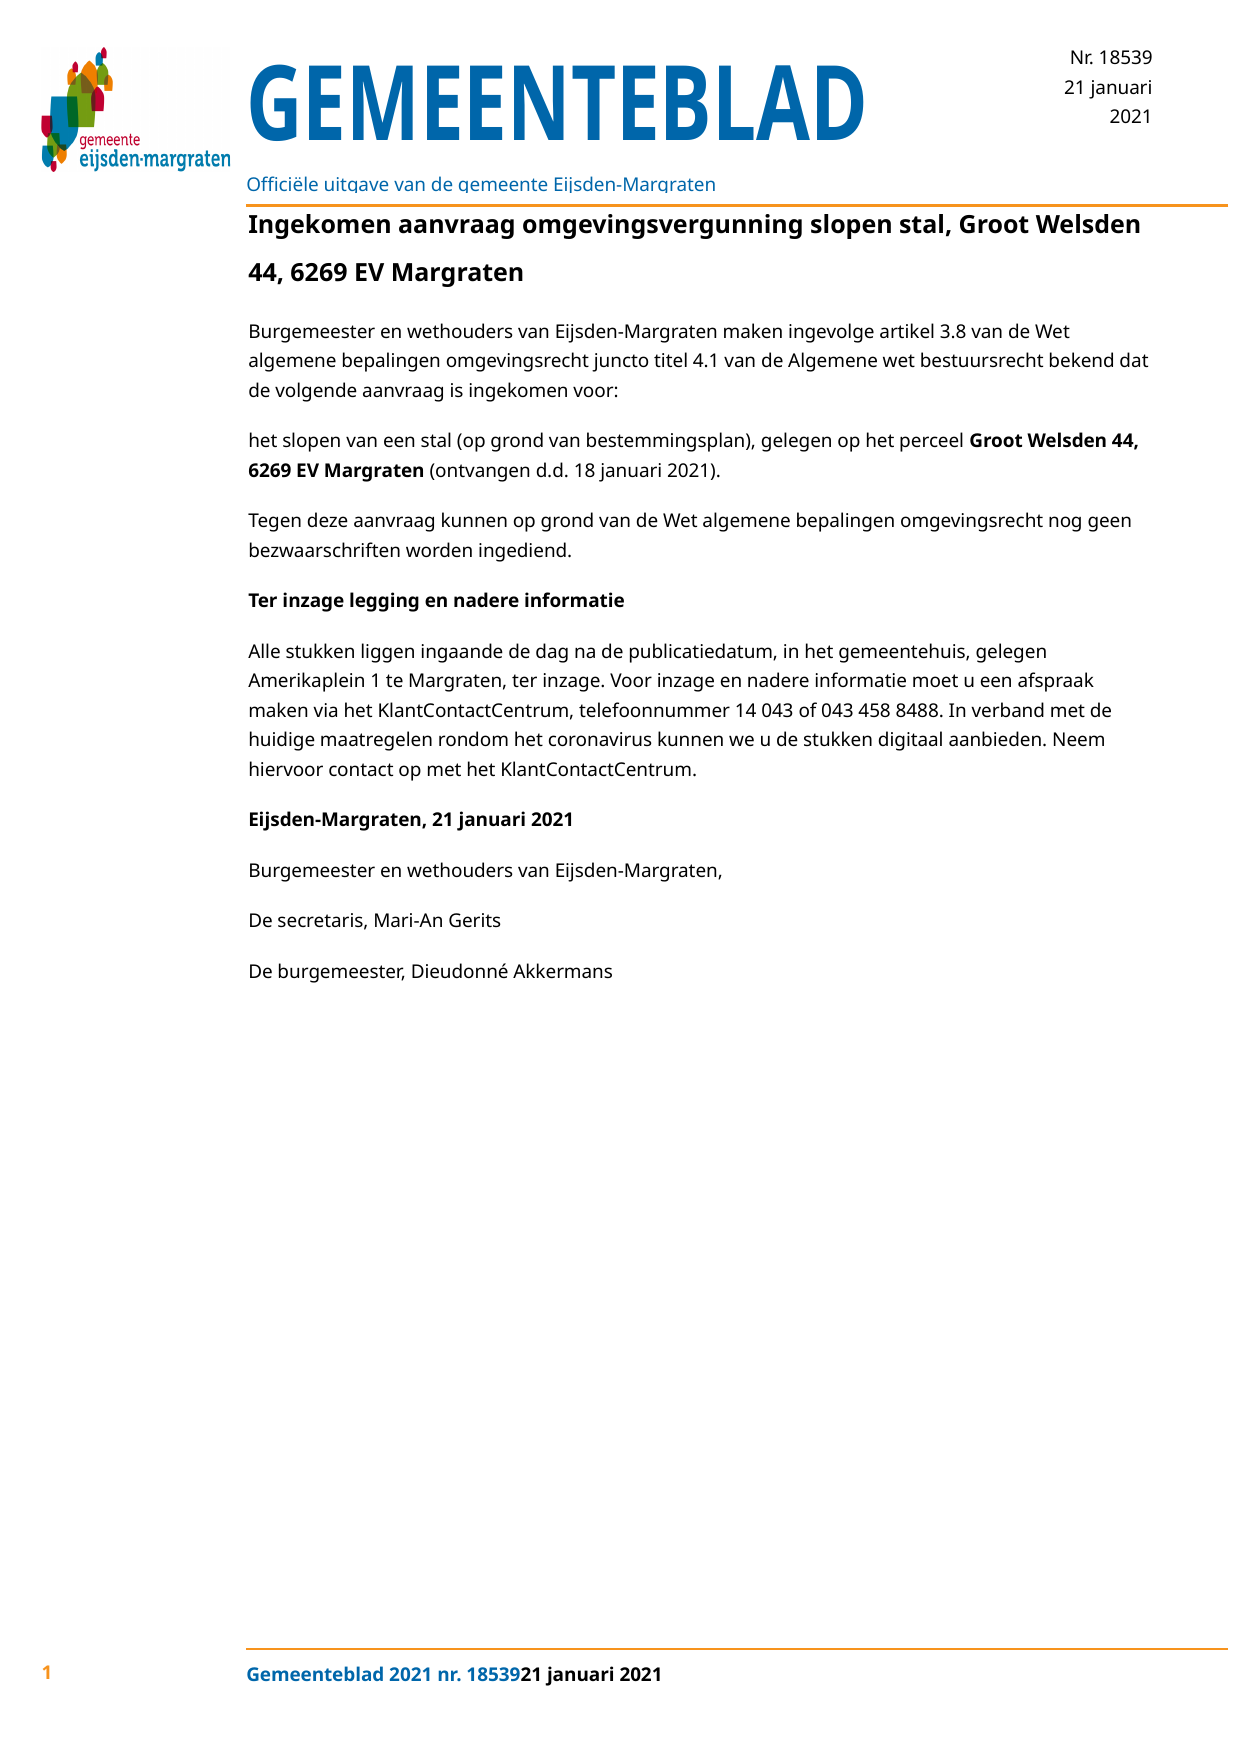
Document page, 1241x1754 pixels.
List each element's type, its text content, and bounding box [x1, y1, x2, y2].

text De secretaris, Mari-An Gerits [248, 907, 1152, 933]
text De burgemeester, Dieudonné Akkermans [248, 958, 1152, 984]
text Tegen deze aanvraag kunnen op grond van de Wet algemene bepalingen omgevingsrecht nog geen bezwaarschriften worden ingediend. [248, 507, 1152, 563]
text Burgemeester en wethouders van Eijsden-Margraten maken ingevolge artikel 3.8 van de Wet algemene bepalingen omgevingsrecht juncto titel 4.1 van de Algemene wet bestuursrecht bekend dat de volgende aanvraag is ingekomen voor: [248, 318, 1152, 403]
text Eijsden-Margraten, 21 januari 2021 [248, 807, 1152, 832]
text Alle stukken liggen ingaande de dag na de publicatiedatum, in het gemeentehuis, gelegen Amerikaplein 1 te Margraten, ter inzage. Voor inzage en nadere informatie moet u een afspraak maken via het KlantContactCentrum, telefoonnummer 14 043 of 043 458 8488. In verband met de huidige maatregelen rondom het coronavirus kunnen we u de stukken digitaal aanbieden. Neem hiervoor contact op met het KlantContactCentrum. [248, 638, 1152, 782]
text Ingekomen aanvraag omgevingsvergunning slopen stal, Groot Welsden 44, 6269 EV Margraten [248, 207, 1152, 288]
text Ter inzage legging en nadere informatie [248, 587, 1152, 613]
text het slopen van een stal (op grond van bestemmingsplan), gelegen op het perceel Groot Welsden 44, 6269 EV Margraten (ontvangen d.d. 18 januari 2021). [248, 427, 1152, 483]
text Burgemeester en wethouders van Eijsden-Margraten, [248, 857, 1152, 883]
picture [41, 47, 231, 172]
